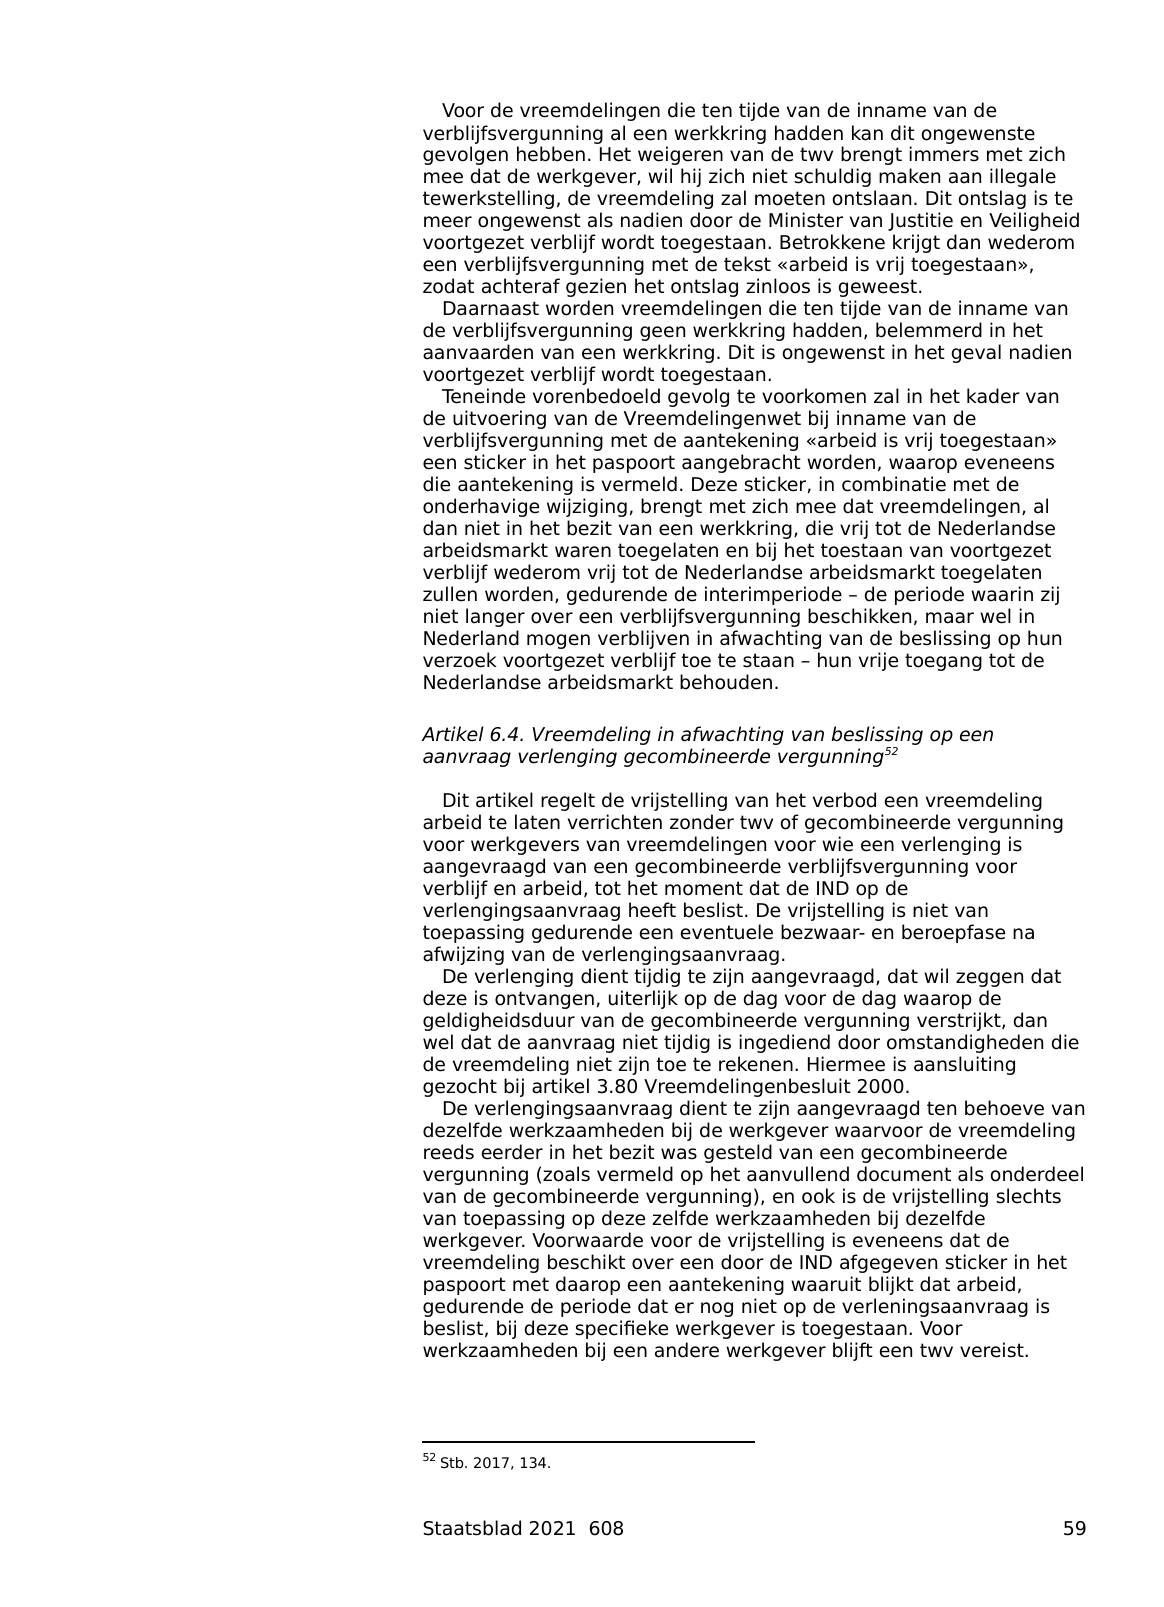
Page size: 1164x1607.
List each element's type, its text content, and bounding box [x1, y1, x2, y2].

text Teneinde vorenbedoeld gevolg te voorkomen zal in het kader van de uitvoering van de Vreemdelingenwet bij inname van de verblijfsvergunning met de aantekening «arbeid is vrij toegestaan» een sticker in het paspoort aangebracht worden, waarop eveneens die aantekening is vermeld. Deze sticker, in combinatie met de onderhavige wijziging, brengt met zich mee dat vreemdelingen, al dan niet in het bezit van een werkkring, die vrij tot de Nederlandse arbeidsmarkt waren toegelaten en bij het toestaan van voortgezet verblijf wederom vrij tot de Nederlandse arbeidsmarkt toegelaten zullen worden, gedurende de interimperiode – de periode waarin zij niet langer over een verblijfsvergunning beschikken, maar wel in Nederland mogen verblijven in afwachting van de beslissing op hun verzoek voortgezet verblijf toe te staan – hun vrije toegang tot de Nederlandse arbeidsmarkt behouden. [422, 386, 1087, 694]
text Dit artikel regelt de vrijstelling van het verbod een vreemdeling arbeid te laten verrichten zonder twv of gecombineerde vergunning voor werkgevers van vreemdelingen voor wie een verlenging is aangevraagd van een gecombineerde verblijfsvergunning voor verblijf en arbeid, tot het moment dat de IND op de verlengingsaanvraag heeft beslist. De vrijstelling is niet van toepassing gedurende een eventuele bezwaar- en beroepfase na afwijzing van de verlengingsaanvraag. [422, 790, 1087, 966]
text De verlengingsaanvraag dient te zijn aangevraagd ten behoeve van dezelfde werkzaamheden bij de werkgever waarvoor de vreemdeling reeds eerder in het bezit was gesteld van een gecombineerde vergunning (zoals vermeld op het aanvullend document als onderdeel van de gecombineerde vergunning), en ook is de vrijstelling slechts van toepassing op deze zelfde werkzaamheden bij dezelfde werkgever. Voorwaarde voor de vrijstelling is eveneens dat de vreemdeling beschikt over een door de IND afgegeven sticker in het paspoort met daarop een aantekening waaruit blijkt dat arbeid, gedurende de periode dat er nog niet op de verleningsaanvraag is beslist, bij deze specifieke werkgever is toegestaan. Voor werkzaamheden bij een andere werkgever blijft een twv vereist. [422, 1098, 1087, 1361]
subtitle Artikel 6.4. Vreemdeling in afwachting van beslissing op een aanvraag verlenging gecombineerde vergunning [422, 724, 1087, 768]
text De verlenging dient tijdig te zijn aangevraagd, dat wil zeggen dat deze is ontvangen, uiterlijk op de dag voor de dag waarop de geldigheidsduur van de gecombineerde vergunning verstrijkt, dan wel dat de aanvraag niet tijdig is ingediend door omstandigheden die de vreemdeling niet zijn toe te rekenen. Hiermee is aansluiting gezocht bij artikel 3.80 Vreemdelingenbesluit 2000. [422, 966, 1087, 1098]
text Daarnaast worden vreemdelingen die ten tijde van de inname van de verblijfsvergunning geen werkkring hadden, belemmerd in het aanvaarden van een werkkring. Dit is ongewenst in het geval nadien voortgezet verblijf wordt toegestaan. [422, 298, 1087, 386]
text Stb. 2017, 134. [422, 1451, 1087, 1473]
text Voor de vreemdelingen die ten tijde van de inname van de verblijfsvergunning al een werkkring hadden kan dit ongewenste gevolgen hebben. Het weigeren van de twv brengt immers met zich mee dat de werkgever, wil hij zich niet schuldig maken aan illegale tewerkstelling, de vreemdeling zal moeten ontslaan. Dit ontslag is te meer ongewenst als nadien door de Minister van Justitie en Veiligheid voortgezet verblijf wordt toegestaan. Betrokkene krijgt dan wederom een verblijfsvergunning met de tekst «arbeid is vrij toegestaan», zodat achteraf gezien het ontslag zinloos is geweest. [422, 100, 1087, 298]
